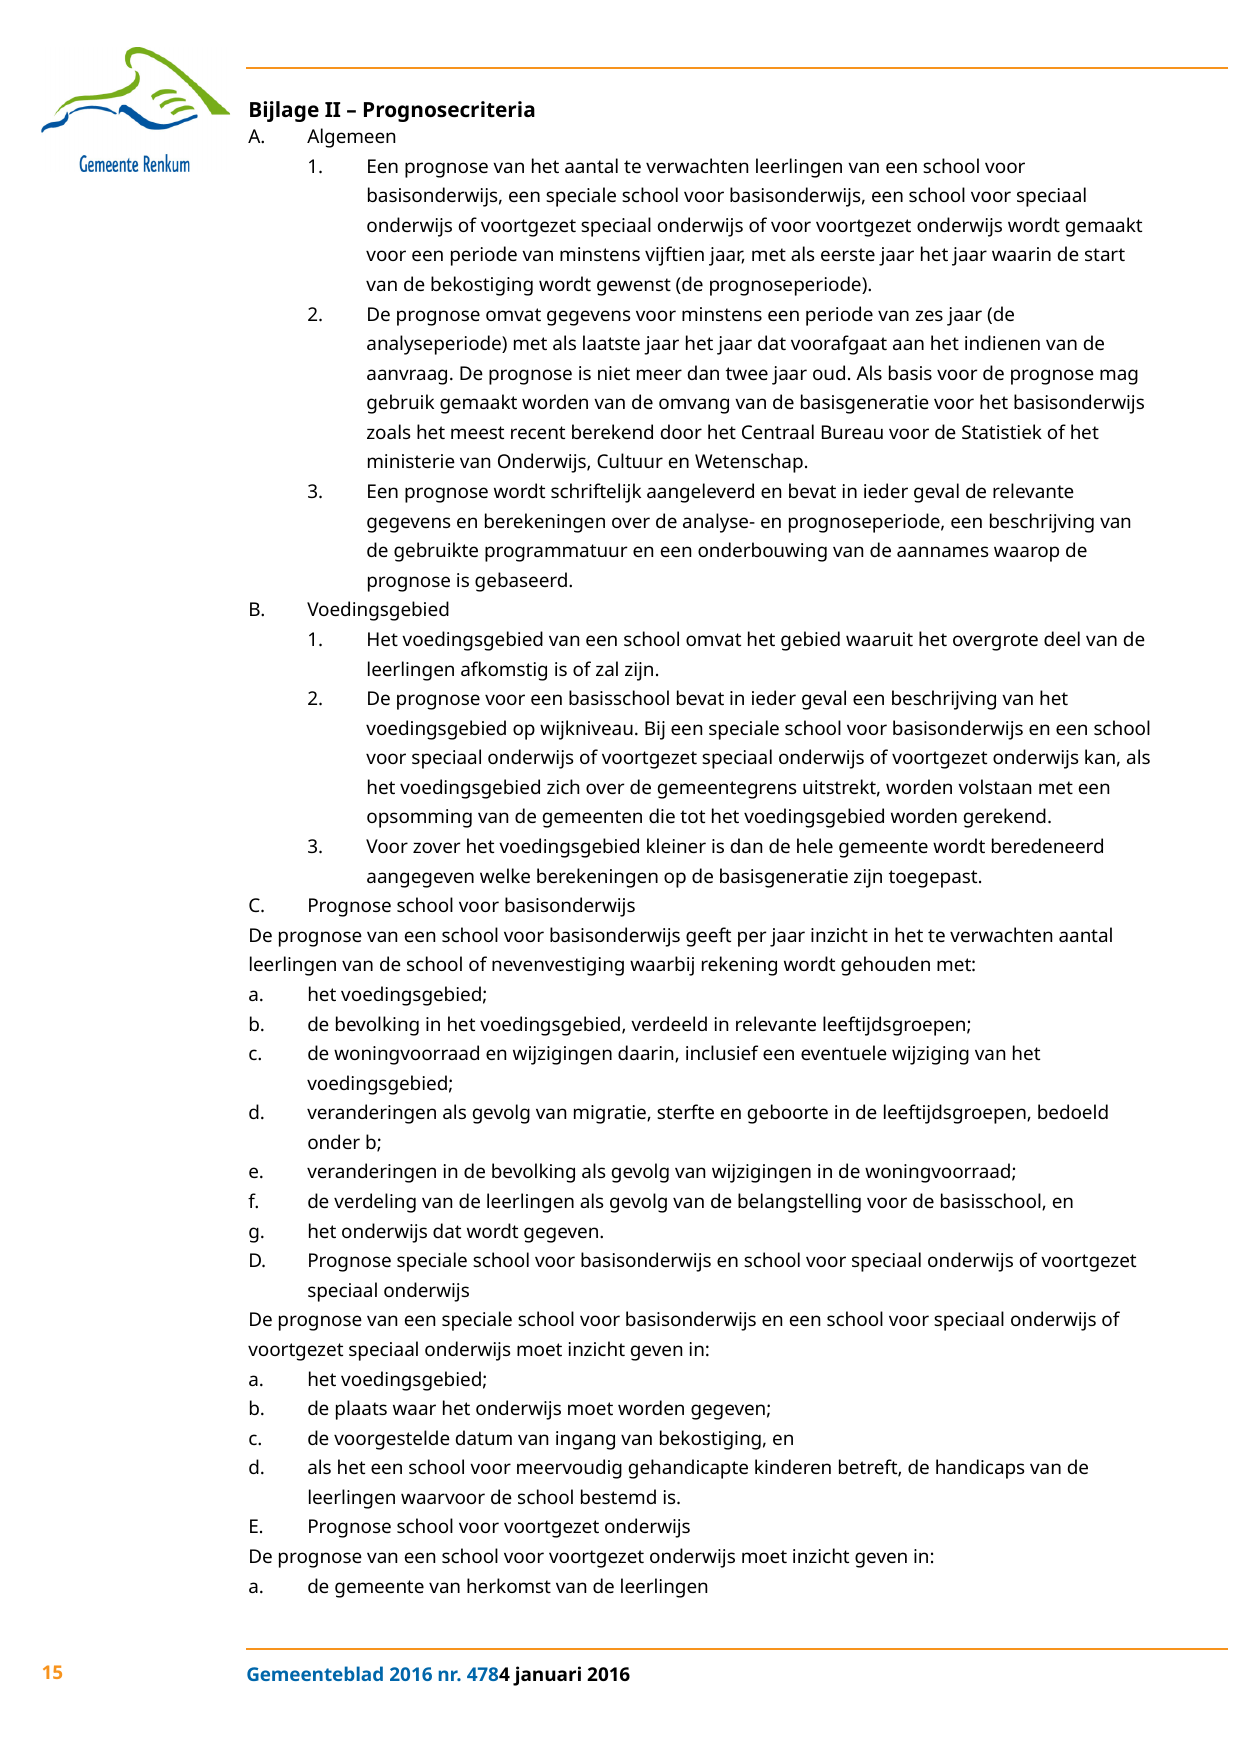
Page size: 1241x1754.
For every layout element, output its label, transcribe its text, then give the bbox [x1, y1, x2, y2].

list veranderingen als gevolg van migratie, sterfte en geboorte in de leeftijdsgroepen, bedoeld onder b; [248, 1099, 1152, 1155]
list veranderingen in de bevolking als gevolg van wijzigingen in de woningvoorraad; [248, 1159, 1152, 1184]
list het voedingsgebied; [248, 981, 1152, 1007]
list Voor zover het voedingsgebied kleiner is dan de hele gemeente wordt beredeneerd aangegeven welke berekeningen op de basisgeneratie zijn toegepast. [307, 833, 1152, 889]
list De prognose omvat gegevens voor minstens een periode van zes jaar (de analyseperiode) met als laatste jaar het jaar dat voorafgaat aan het indienen van de aanvraag. De prognose is niet meer dan twee jaar oud. Als basis voor de prognose mag gebruik gemaakt worden van de omvang van de basisgeneratie voor het basisonderwijs zoals het meest recent berekend door het Centraal Bureau voor de Statistiek of het ministerie van Onderwijs, Cultuur en Wetenschap. [307, 301, 1152, 474]
list Een prognose wordt schriftelijk aangeleverd en bevat in ieder geval de relevante gegevens en berekeningen over de analyse- en prognoseperiode, een beschrijving van de gebruikte programmatuur en een onderbouwing van de aannames waarop de prognose is gebaseerd. [307, 478, 1152, 593]
list de voorgestelde datum van ingang van bekostiging, en [248, 1425, 1152, 1451]
picture [41, 47, 231, 172]
list het voedingsgebied; [248, 1366, 1152, 1392]
list de verdeling van de leerlingen als gevolg van de belangstelling voor de basisschool, en [248, 1188, 1152, 1214]
list Voedingsgebied [248, 597, 1152, 622]
list Prognose school voor basisonderwijs [248, 892, 1152, 918]
text Bijlage II – Prognosecriteria [248, 95, 1152, 123]
list De prognose voor een basisschool bevat in ieder geval een beschrijving van het voedingsgebied op wijkniveau. Bij een speciale school voor basisonderwijs en een school voor speciaal onderwijs of voortgezet speciaal onderwijs of voortgezet onderwijs kan, als het voedingsgebied zich over de gemeentegrens uitstrekt, worden volstaan met een opsomming van de gemeenten die tot het voedingsgebied worden gerekend. [307, 685, 1152, 829]
list Prognose school voor voortgezet onderwijs [248, 1514, 1152, 1539]
list de gemeente van herkomst van de leerlingen [248, 1573, 1152, 1599]
list als het een school voor meervoudig gehandicapte kinderen betreft, de handicaps van de leerlingen waarvoor de school bestemd is. [248, 1454, 1152, 1510]
list de woningvoorraad en wijzigingen daarin, inclusief een eventuele wijziging van het voedingsgebied; [248, 1040, 1152, 1096]
text De prognose van een speciale school voor basisonderwijs en een school voor speciaal onderwijs of voortgezet speciaal onderwijs moet inzicht geven in: [248, 1307, 1152, 1362]
list Prognose speciale school voor basisonderwijs en school voor speciaal onderwijs of voortgezet speciaal onderwijs [248, 1247, 1152, 1303]
list het onderwijs dat wordt gegeven. [248, 1218, 1152, 1244]
list Het voedingsgebied van een school omvat het gebied waaruit het overgrote deel van de leerlingen afkomstig is of zal zijn. [307, 626, 1152, 682]
text De prognose van een school voor voortgezet onderwijs moet inzicht geven in: [248, 1543, 1152, 1569]
text De prognose van een school voor basisonderwijs geeft per jaar inzicht in het te verwachten aantal leerlingen van de school of nevenvestiging waarbij rekening wordt gehouden met: [248, 922, 1152, 977]
list de plaats waar het onderwijs moet worden gegeven; [248, 1395, 1152, 1421]
list Een prognose van het aantal te verwachten leerlingen van een school voor basisonderwijs, een speciale school voor basisonderwijs, een school voor speciaal onderwijs of voortgezet speciaal onderwijs of voor voortgezet onderwijs wordt gemaakt voor een periode van minstens vijftien jaar, met als eerste jaar het jaar waarin de start van de bekostiging wordt gewenst (de prognoseperiode). [307, 153, 1152, 297]
list Algemeen [248, 123, 1152, 149]
list de bevolking in het voedingsgebied, verdeeld in relevante leeftijdsgroepen; [248, 1011, 1152, 1037]
